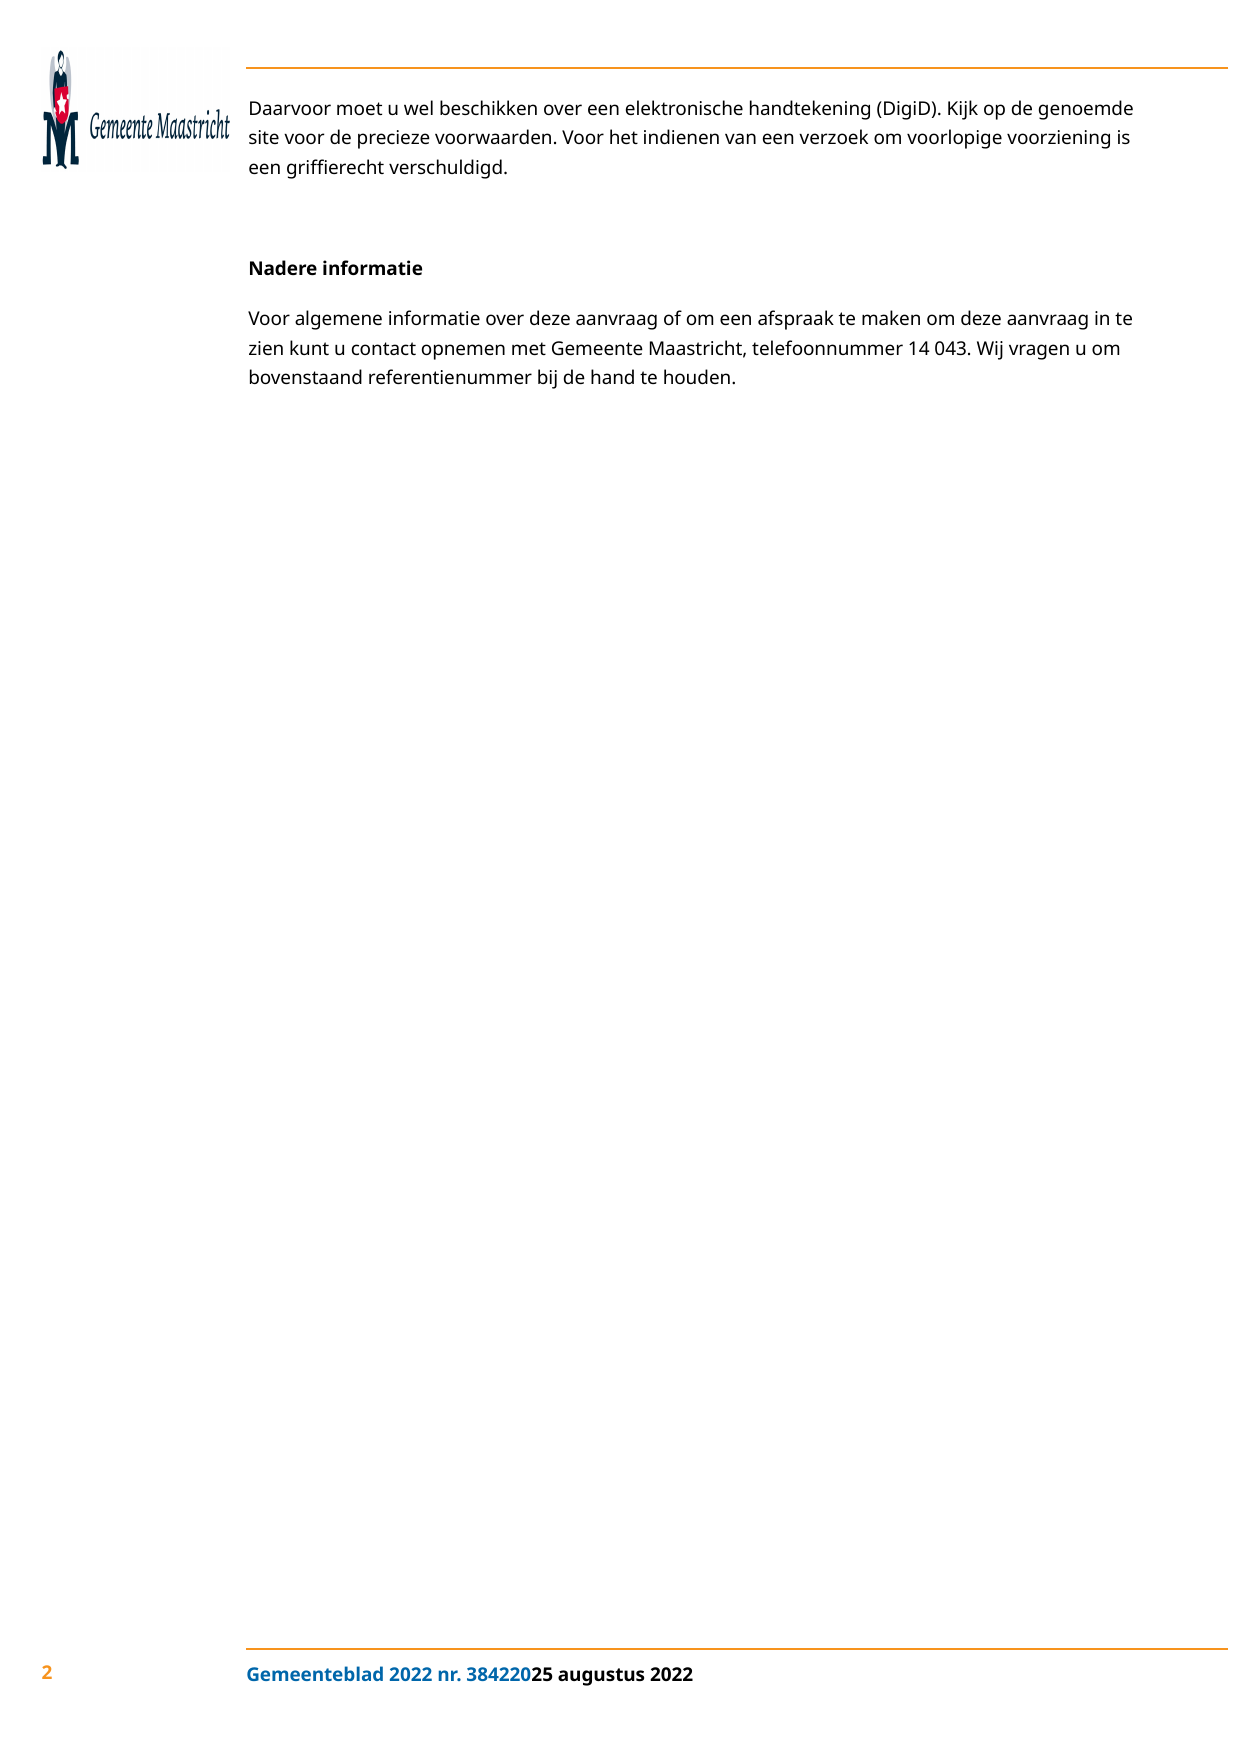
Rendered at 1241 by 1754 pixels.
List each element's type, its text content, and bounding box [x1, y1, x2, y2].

text Nadere informatie [248, 255, 1152, 281]
text Daarvoor moet u wel beschikken over een elektronische handtekening (DigiD). Kijk op de genoemde site voor de precieze voorwaarden. Voor het indienen van een verzoek om voorlopige voorziening is een griffierecht verschuldigd. [248, 95, 1152, 180]
text Voor algemene informatie over deze aanvraag of om een afspraak te maken om deze aanvraag in te zien kunt u contact opnemen met Gemeente Maastricht, telefoonnummer 14 043. Wij vragen u om bovenstaand referentienummer bij de hand te houden. [248, 305, 1152, 390]
picture [41, 47, 231, 172]
